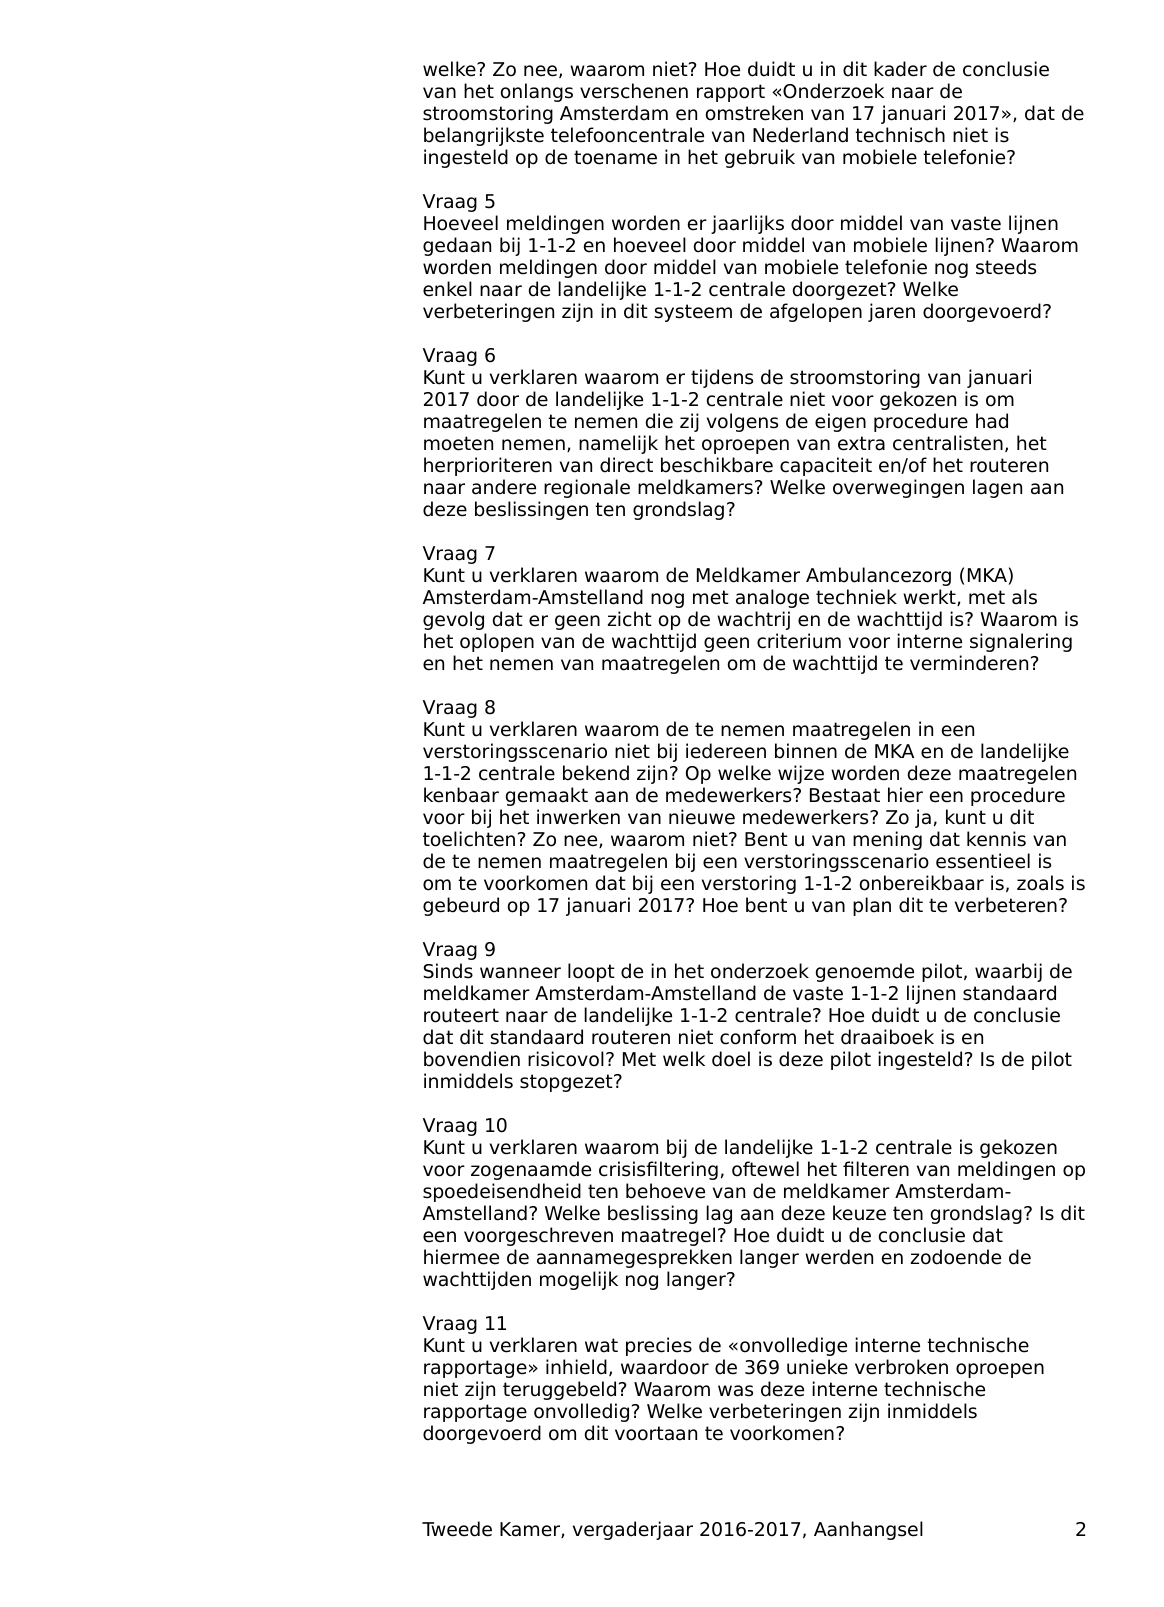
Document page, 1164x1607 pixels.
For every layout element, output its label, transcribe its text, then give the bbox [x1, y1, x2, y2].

text Vraag 11 [422, 1313, 1087, 1335]
text Vraag 8 [422, 697, 1087, 719]
text Kunt u verklaren wat precies de «onvolledige interne technische rapportage» inhield, waardoor de 369 unieke verbroken oproepen niet zijn teruggebeld? Waarom was deze interne technische rapportage onvolledig? Welke verbeteringen zijn inmiddels doorgevoerd om dit voortaan te voorkomen? [422, 1335, 1087, 1445]
text Vraag 6 [422, 345, 1087, 367]
text Kunt u verklaren waarom de Meldkamer Ambulancezorg (MKA) Amsterdam-Amstelland nog met analoge techniek werkt, met als gevolg dat er geen zicht op de wachtrij en de wachttijd is? Waarom is het oplopen van de wachttijd geen criterium voor interne signalering en het nemen van maatregelen om de wachttijd te verminderen? [422, 565, 1087, 675]
text Sinds wanneer loopt de in het onderzoek genoemde pilot, waarbij de meldkamer Amsterdam-Amstelland de vaste 1-1-2 lijnen standaard routeert naar de landelijke 1-1-2 centrale? Hoe duidt u de conclusie dat dit standaard routeren niet conform het draaiboek is en bovendien risicovol? Met welk doel is deze pilot ingesteld? Is de pilot inmiddels stopgezet? [422, 961, 1087, 1093]
text Vraag 9 [422, 939, 1087, 961]
text welke? Zo nee, waarom niet? Hoe duidt u in dit kader de conclusie van het onlangs verschenen rapport «Onderzoek naar de stroomstoring Amsterdam en omstreken van 17 januari 2017», dat de belangrijkste telefooncentrale van Nederland technisch niet is ingesteld op de toename in het gebruik van mobiele telefonie? [422, 59, 1087, 169]
text Kunt u verklaren waarom bij de landelijke 1-1-2 centrale is gekozen voor zogenaamde crisisfiltering, oftewel het filteren van meldingen op spoedeisendheid ten behoeve van de meldkamer Amsterdam-Amstelland? Welke beslissing lag aan deze keuze ten grondslag? Is dit een voorgeschreven maatregel? Hoe duidt u de conclusie dat hiermee de aannamegesprekken langer werden en zodoende de wachttijden mogelijk nog langer? [422, 1137, 1087, 1291]
text Kunt u verklaren waarom er tijdens de stroomstoring van januari 2017 door de landelijke 1-1-2 centrale niet voor gekozen is om maatregelen te nemen die zij volgens de eigen procedure had moeten nemen, namelijk het oproepen van extra centralisten, het herprioriteren van direct beschikbare capaciteit en/of het routeren naar andere regionale meldkamers? Welke overwegingen lagen aan deze beslissingen ten grondslag? [422, 367, 1087, 521]
text Hoeveel meldingen worden er jaarlijks door middel van vaste lijnen gedaan bij 1-1-2 en hoeveel door middel van mobiele lijnen? Waarom worden meldingen door middel van mobiele telefonie nog steeds enkel naar de landelijke 1-1-2 centrale doorgezet? Welke verbeteringen zijn in dit systeem de afgelopen jaren doorgevoerd? [422, 213, 1087, 323]
text Kunt u verklaren waarom de te nemen maatregelen in een verstoringsscenario niet bij iedereen binnen de MKA en de landelijke 1-1-2 centrale bekend zijn? Op welke wijze worden deze maatregelen kenbaar gemaakt aan de medewerkers? Bestaat hier een procedure voor bij het inwerken van nieuwe medewerkers? Zo ja, kunt u dit toelichten? Zo nee, waarom niet? Bent u van mening dat kennis van de te nemen maatregelen bij een verstoringsscenario essentieel is om te voorkomen dat bij een verstoring 1-1-2 onbereikbaar is, zoals is gebeurd op 17 januari 2017? Hoe bent u van plan dit te verbeteren? [422, 719, 1087, 917]
text Vraag 7 [422, 543, 1087, 565]
text Vraag 10 [422, 1115, 1087, 1137]
text Vraag 5 [422, 191, 1087, 213]
